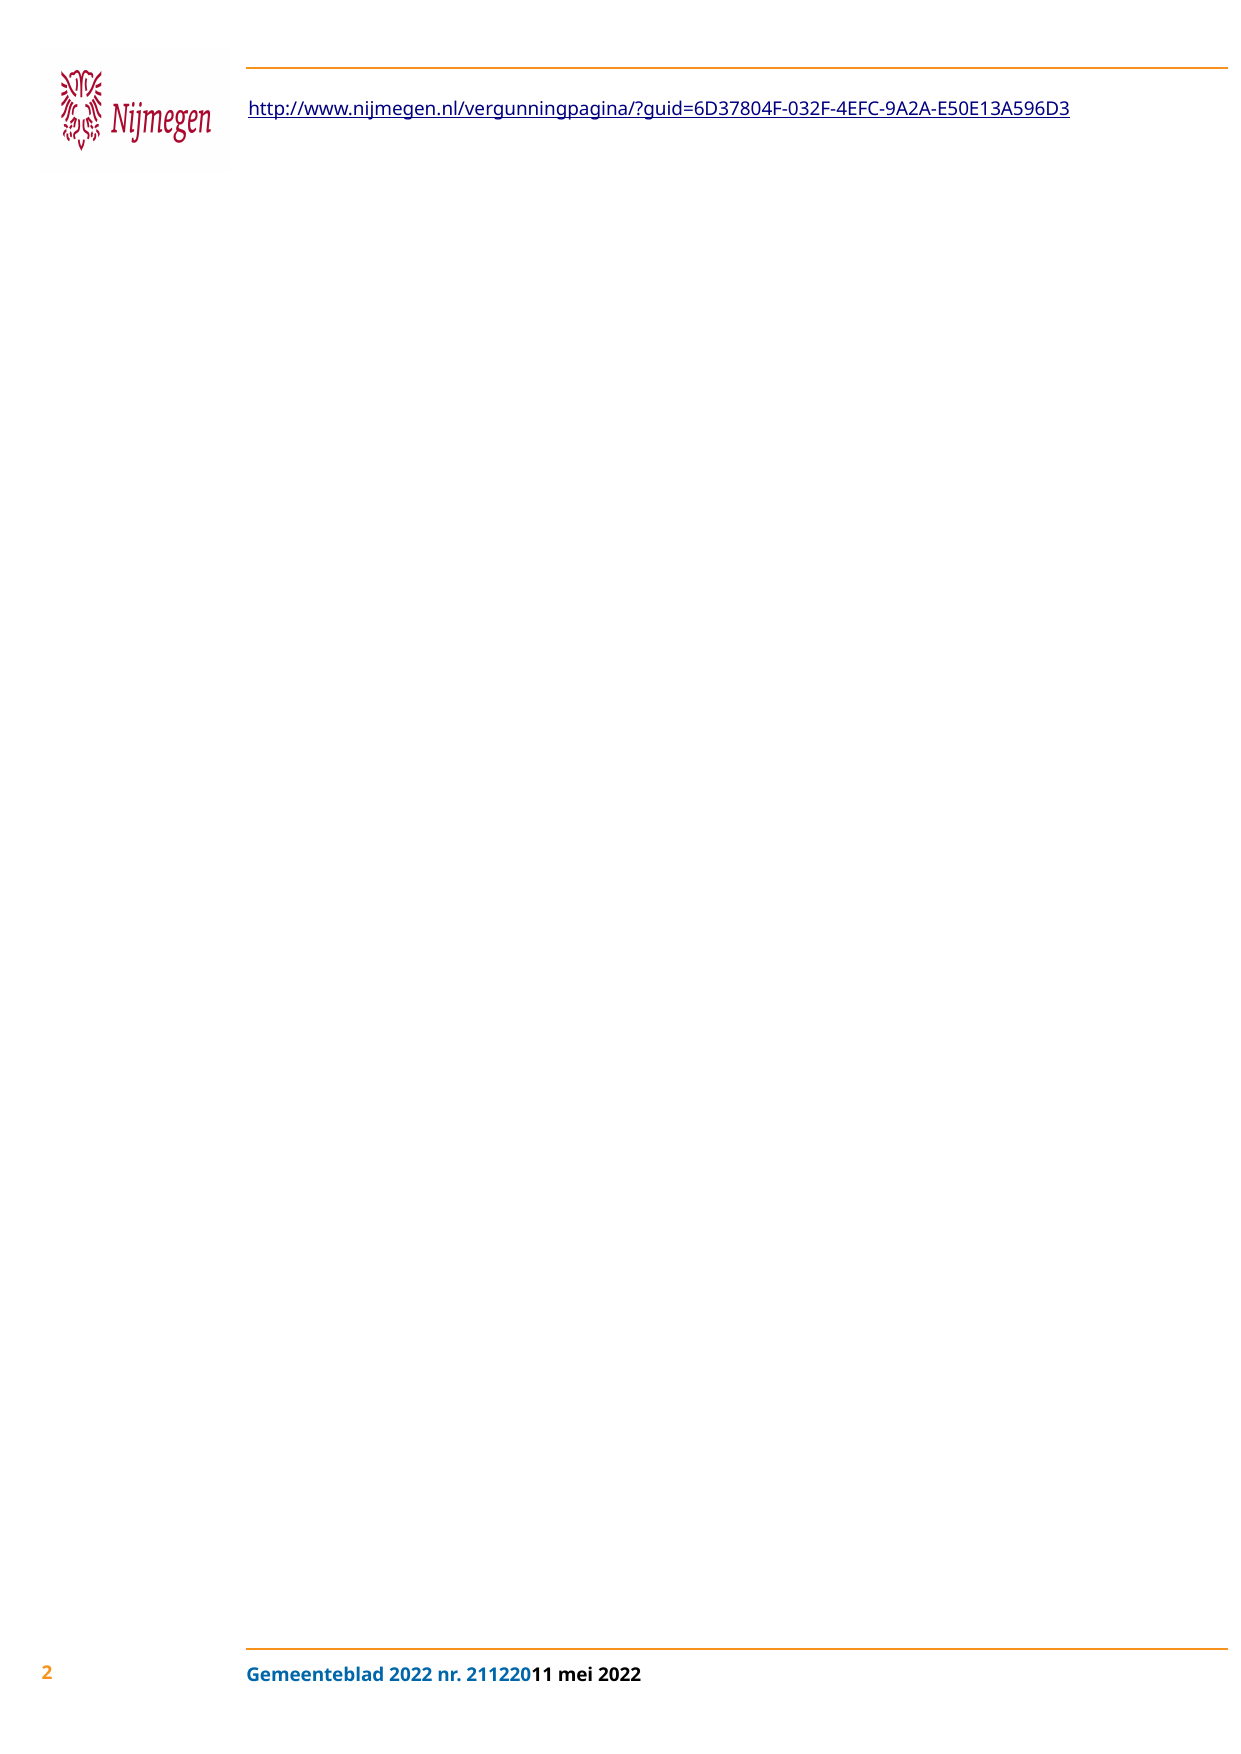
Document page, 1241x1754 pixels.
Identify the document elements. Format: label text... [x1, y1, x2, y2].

text http://www.nijmegen.nl/vergunningpagina/?guid=6D37804F-032F-4EFC-9A2A-E50E13A596D3 [248, 95, 1152, 121]
picture [41, 47, 231, 172]
